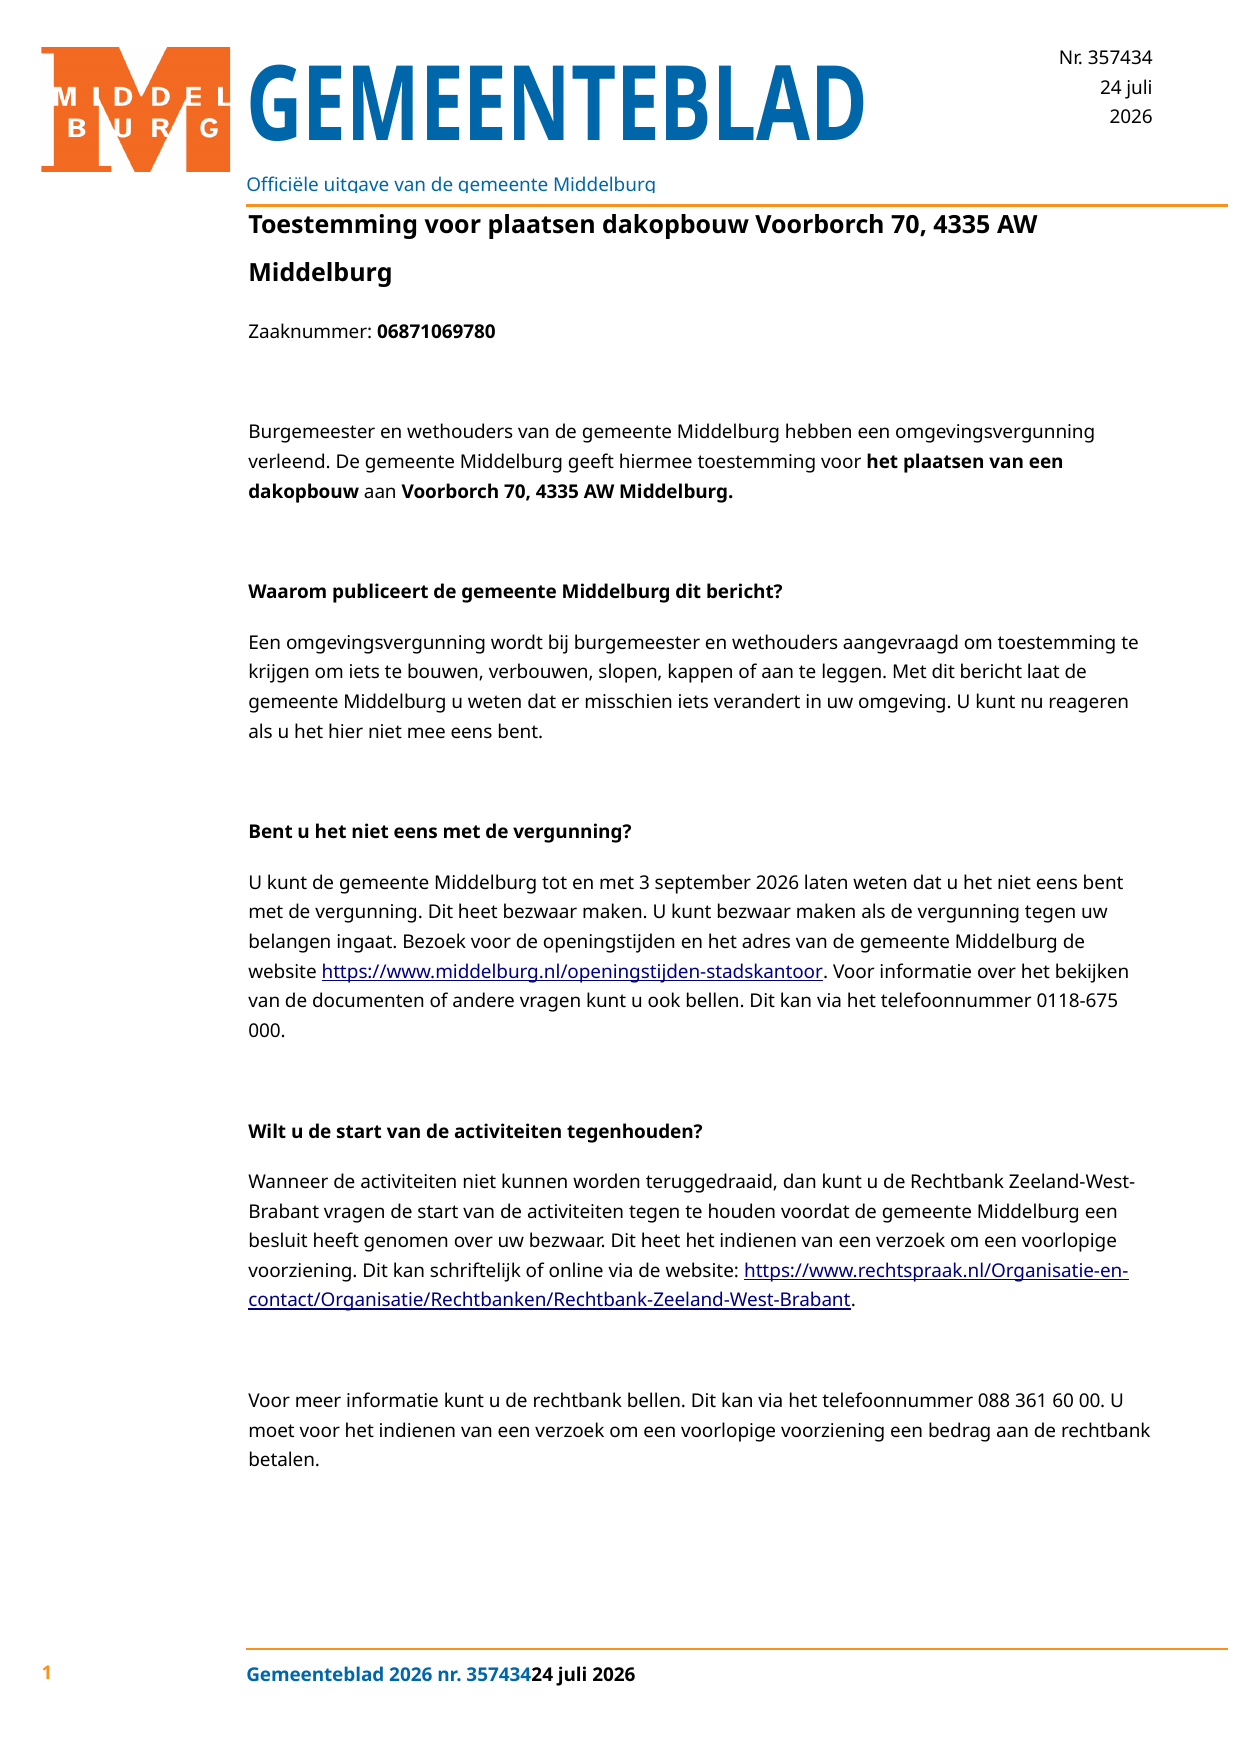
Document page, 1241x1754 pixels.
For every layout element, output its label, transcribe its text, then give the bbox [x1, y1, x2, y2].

text Waarom publiceert de gemeente Middelburg dit bericht? [248, 579, 1152, 604]
text Burgemeester en wethouders van de gemeente Middelburg hebben een omgevingsvergunning verleend. De gemeente Middelburg geeft hiermee toestemming voor het plaatsen van een dakopbouw aan Voorborch 70, 4335 AW Middelburg. [248, 419, 1152, 504]
text Wilt u de start van de activiteiten tegenhouden? [248, 1118, 1152, 1144]
text Toestemming voor plaatsen dakopbouw Voorborch 70, 4335 AW Middelburg [248, 207, 1152, 288]
picture [41, 47, 231, 172]
text Voor meer informatie kunt u de rechtbank bellen. Dit kan via het telefoonnummer 088 361 60 00. U moet voor het indienen van een verzoek om een voorlopige voorziening een bedrag aan de rechtbank betalen. [248, 1387, 1152, 1472]
text Zaaknummer: 06871069780 [248, 318, 1152, 344]
text U kunt de gemeente Middelburg tot en met 3 september 2026 laten weten dat u het niet eens bent met de vergunning. Dit heet bezwaar maken. U kunt bezwaar maken als de vergunning tegen uw belangen ingaat. Bezoek voor de openingstijden en het adres van de gemeente Middelburg de website https://www.middelburg.nl/openingstijden-stadskantoor. Voor informatie over het bekijken van de documenten of andere vragen kunt u ook bellen. Dit kan via het telefoonnummer 0118-675 000. [248, 869, 1152, 1043]
text Een omgevingsvergunning wordt bij burgemeester en wethouders aangevraagd om toestemming te krijgen om iets te bouwen, verbouwen, slopen, kappen of aan te leggen. Met dit bericht laat de gemeente Middelburg u weten dat er misschien iets verandert in uw omgeving. U kunt nu reageren als u het hier niet mee eens bent. [248, 629, 1152, 744]
text Wanneer de activiteiten niet kunnen worden teruggedraaid, dan kunt u de Rechtbank Zeeland-West-Brabant vragen de start van de activiteiten tegen te houden voordat de gemeente Middelburg een besluit heeft genomen over uw bezwaar. Dit heet het indienen van een verzoek om een voorlopige voorziening. Dit kan schriftelijk of online via de website: https://www.rechtspraak.nl/Organisatie-en-contact/Organisatie/Rechtbanken/Rechtbank-Zeeland-West-Brabant. [248, 1168, 1152, 1312]
text Bent u het niet eens met de vergunning? [248, 819, 1152, 844]
